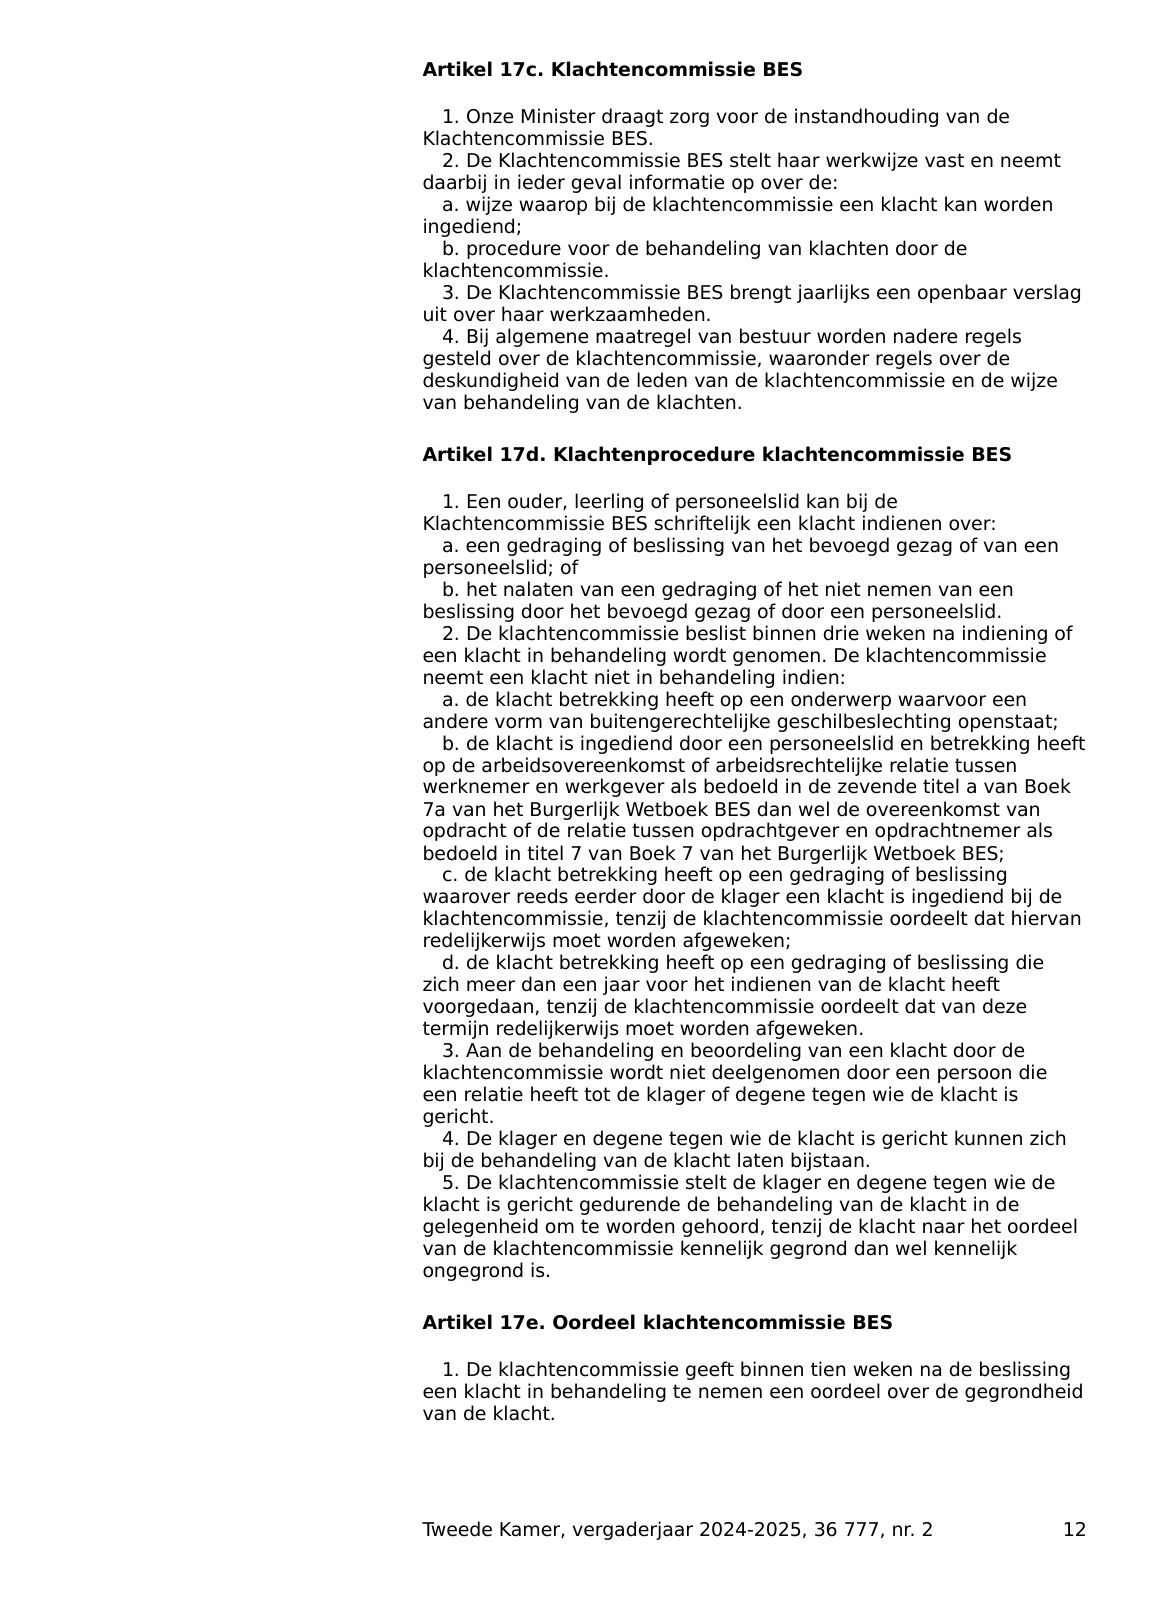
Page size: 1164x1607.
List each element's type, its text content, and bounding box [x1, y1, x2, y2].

text 5. De klachtencommissie stelt de klager en degene tegen wie de klacht is gericht gedurende de behandeling van de klacht in de gelegenheid om te worden gehoord, tenzij de klacht naar het oordeel van de klachtencommissie kennelijk gegrond dan wel kennelijk ongegrond is. [422, 1172, 1087, 1282]
text b. procedure voor de behandeling van klachten door de klachtencommissie. [422, 238, 1087, 282]
text 1. Een ouder, leerling of personeelslid kan bij de Klachtencommissie BES schriftelijk een klacht indienen over: [422, 491, 1087, 535]
text b. het nalaten van een gedraging of het niet nemen van een beslissing door het bevoegd gezag of door een personeelslid. [422, 579, 1087, 623]
text 3. De Klachtencommissie BES brengt jaarlijks een openbaar verslag uit over haar werkzaamheden. [422, 282, 1087, 326]
text c. de klacht betrekking heeft op een gedraging of beslissing waarover reeds eerder door de klager een klacht is ingediend bij de klachtencommissie, tenzij de klachtencommissie oordeelt dat hiervan redelijkerwijs moet worden afgeweken; [422, 864, 1087, 952]
subtitle Artikel 17d. Klachtenprocedure klachtencommissie BES [422, 444, 1087, 466]
text d. de klacht betrekking heeft op een gedraging of beslissing die zich meer dan een jaar voor het indienen van de klacht heeft voorgedaan, tenzij de klachtencommissie oordeelt dat van deze termijn redelijkerwijs moet worden afgeweken. [422, 952, 1087, 1040]
text 4. Bij algemene maatregel van bestuur worden nadere regels gesteld over de klachtencommissie, waaronder regels over de deskundigheid van de leden van de klachtencommissie en de wijze van behandeling van de klachten. [422, 326, 1087, 414]
text 4. De klager en degene tegen wie de klacht is gericht kunnen zich bij de behandeling van de klacht laten bijstaan. [422, 1128, 1087, 1172]
text 2. De Klachtencommissie BES stelt haar werkwijze vast en neemt daarbij in ieder geval informatie op over de: [422, 150, 1087, 194]
text 3. Aan de behandeling en beoordeling van een klacht door de klachtencommissie wordt niet deelgenomen door een persoon die een relatie heeft tot de klager of degene tegen wie de klacht is gericht. [422, 1040, 1087, 1128]
text 2. De klachtencommissie beslist binnen drie weken na indiening of een klacht in behandeling wordt genomen. De klachtencommissie neemt een klacht niet in behandeling indien: [422, 623, 1087, 688]
subtitle Artikel 17c. Klachtencommissie BES [422, 59, 1087, 81]
text a. wijze waarop bij de klachtencommissie een klacht kan worden ingediend; [422, 194, 1087, 238]
subtitle Artikel 17e. Oordeel klachtencommissie BES [422, 1312, 1087, 1334]
text a. de klacht betrekking heeft op een onderwerp waarvoor een andere vorm van buitengerechtelijke geschilbeslechting openstaat; [422, 688, 1087, 732]
text b. de klacht is ingediend door een personeelslid en betrekking heeft op de arbeidsovereenkomst of arbeidsrechtelijke relatie tussen werknemer en werkgever als bedoeld in de zevende titel a van Boek 7a van het Burgerlijk Wetboek BES dan wel de overeenkomst van opdracht of de relatie tussen opdrachtgever en opdrachtnemer als bedoeld in titel 7 van Boek 7 van het Burgerlijk Wetboek BES; [422, 732, 1087, 864]
text a. een gedraging of beslissing van het bevoegd gezag of van een personeelslid; of [422, 535, 1087, 579]
text 1. De klachtencommissie geeft binnen tien weken na de beslissing een klacht in behandeling te nemen een oordeel over de gegrondheid van de klacht. [422, 1359, 1087, 1425]
text 1. Onze Minister draagt zorg voor de instandhouding van de Klachtencommissie BES. [422, 106, 1087, 150]
